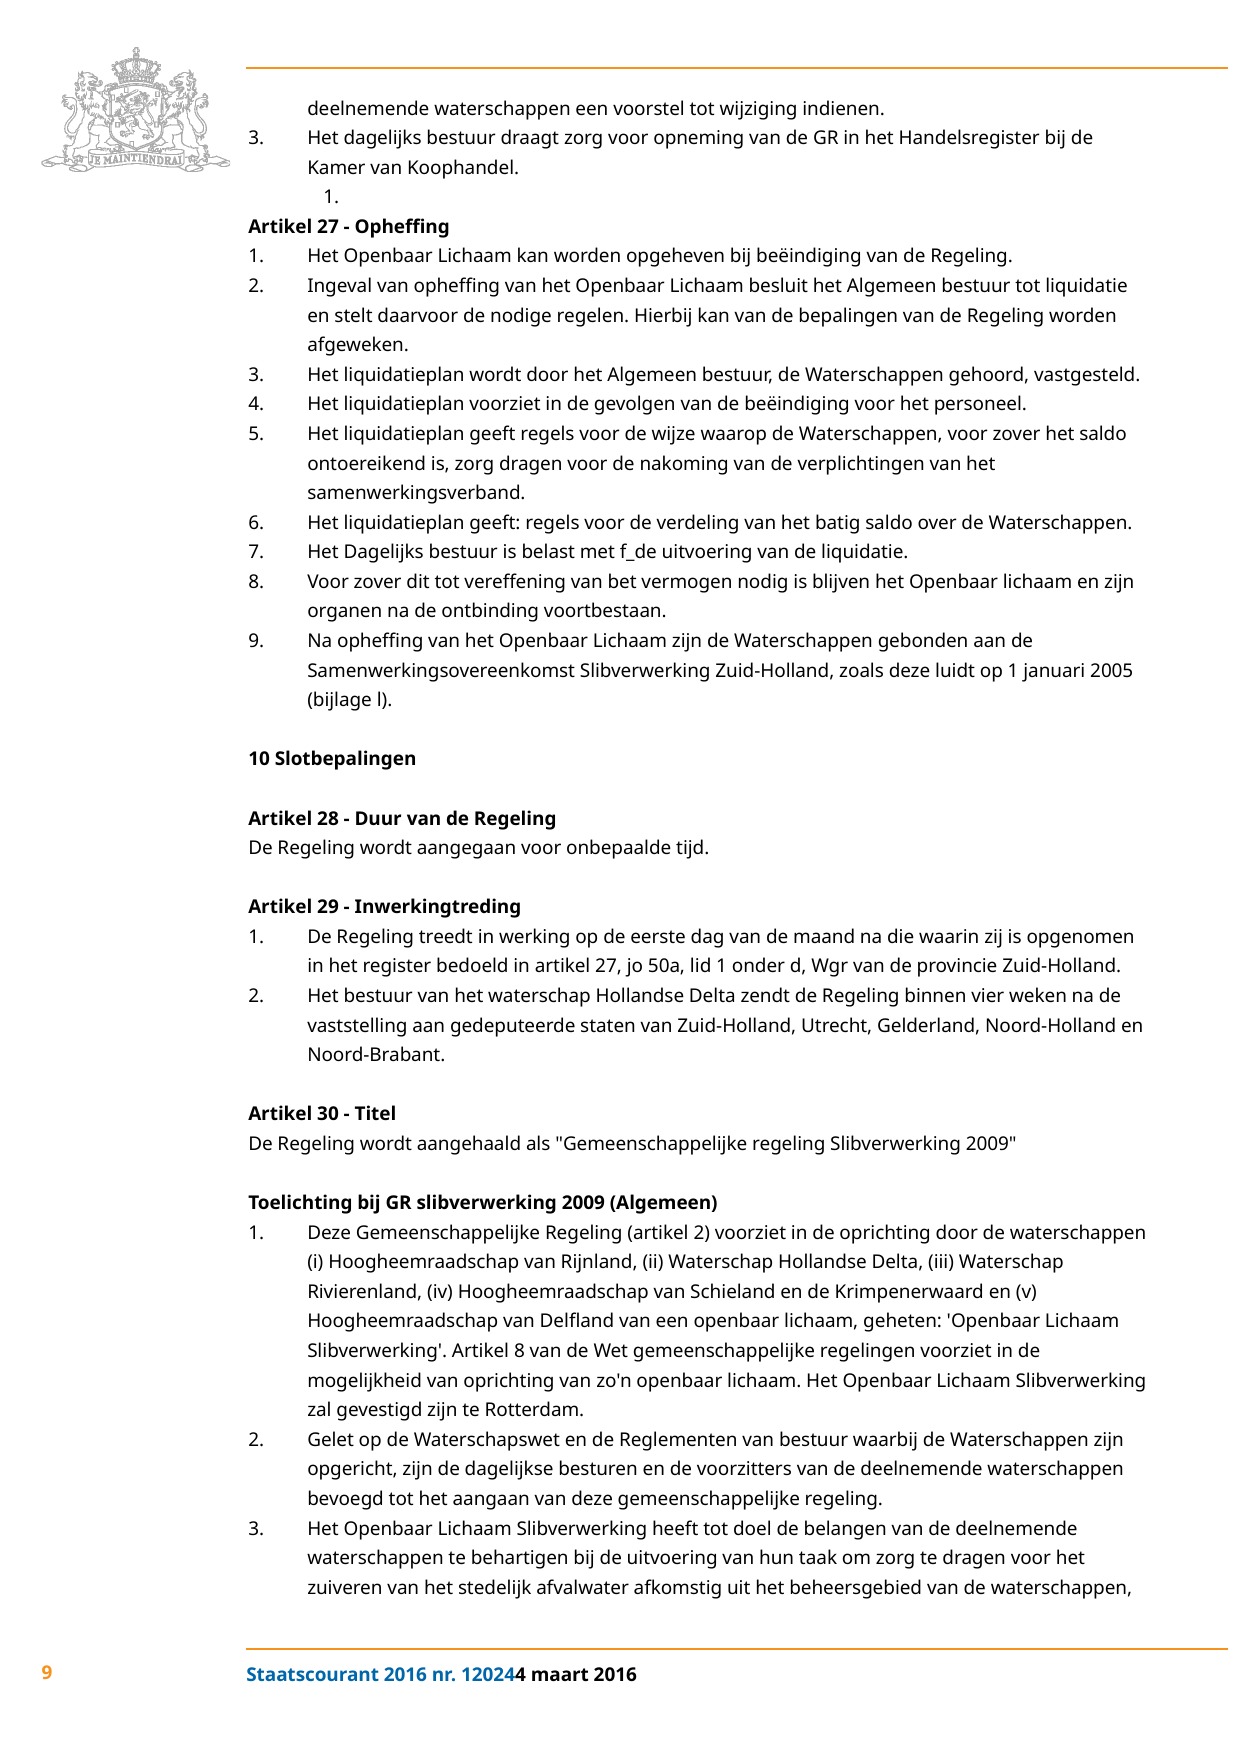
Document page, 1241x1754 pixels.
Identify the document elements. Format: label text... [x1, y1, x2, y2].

list Het liquidatieplan geeft regels voor de wijze waarop de Waterschappen, voor zover het saldo ontoereikend is, zorg dragen voor de nakoming van de verplichtingen van het samenwerkingsverband. [248, 420, 1152, 505]
text Artikel 28 - Duur van de Regeling [248, 805, 1152, 831]
list Het dagelijks bestuur draagt zorg voor opneming van de GR in het Handelsregister bij de Kamer van Koophandel. [248, 124, 1152, 180]
text Artikel 27 - Opheffing [248, 213, 1152, 239]
list Het Openbaar Lichaam kan worden opgeheven bij beëindiging van de Regeling. [248, 243, 1152, 268]
list Het Openbaar Lichaam Slibverwerking heeft tot doel de belangen van de deelnemende waterschappen te behartigen bij de uitvoering van hun taak om zorg te dragen voor het zuiveren van het stedelijk afvalwater afkomstig uit het beheersgebied van de waterschappen, [248, 1515, 1152, 1600]
list deelnemende waterschappen een voorstel tot wijziging indienen. [248, 95, 1152, 121]
text De Regeling wordt aangehaald als "Gemeenschappelijke regeling Slibverwerking 2009" [248, 1130, 1152, 1156]
text 10 Slotbepalingen [248, 746, 1152, 771]
list Deze Gemeenschappelijke Regeling (artikel 2) voorziet in de oprichting door de waterschappen (i) Hoogheemraadschap van Rijnland, (ii) Waterschap Hollandse Delta, (iii) Waterschap Rivierenland, (iv) Hoogheemraadschap van Schieland en de Krimpenerwaard en (v) Hoogheemraadschap van Delfland van een openbaar lichaam, geheten: 'Openbaar Lichaam Slibverwerking'. Artikel 8 van de Wet gemeenschappelijke regelingen voorziet in de mogelijkheid van oprichting van zo'n openbaar lichaam. Het Openbaar Lichaam Slibverwerking zal gevestigd zijn te Rotterdam. [248, 1219, 1152, 1422]
list Het Dagelijks bestuur is belast met f_de uitvoering van de liquidatie. [248, 538, 1152, 564]
text De Regeling wordt aangegaan voor onbepaalde tijd. [248, 834, 1152, 860]
picture [41, 47, 231, 172]
list Ingeval van opheffing van het Openbaar Lichaam besluit het Algemeen bestuur tot liquidatie en stelt daarvoor de nodige regelen. Hierbij kan van de bepalingen van de Regeling worden afgeweken. [248, 272, 1152, 357]
list Het liquidatieplan wordt door het Algemeen bestuur, de Waterschappen gehoord, vastgesteld. [248, 361, 1152, 387]
list De Regeling treedt in werking op de eerste dag van de maand na die waarin zij is opgenomen in het register bedoeld in artikel 27, jo 50a, lid 1 onder d, Wgr van de provincie Zuid-Holland. [248, 923, 1152, 978]
list Het liquidatieplan voorziet in de gevolgen van de beëindiging voor het personeel. [248, 391, 1152, 416]
text Toelichting bij GR slibverwerking 2009 (Algemeen) [248, 1189, 1152, 1215]
list Het bestuur van het waterschap Hollandse Delta zendt de Regeling binnen vier weken na de vaststelling aan gedeputeerde staten van Zuid-Holland, Utrecht, Gelderland, Noord-Holland en Noord-Brabant. [248, 982, 1152, 1067]
list Na opheffing van het Openbaar Lichaam zijn de Waterschappen gebonden aan de Samenwerkingsovereenkomst Slibverwerking Zuid-Holland, zoals deze luidt op 1 januari 2005 (bijlage l). [248, 627, 1152, 712]
list Het liquidatieplan geeft: regels voor de verdeling van het batig saldo over de Waterschappen. [248, 509, 1152, 535]
text Artikel 29 - Inwerkingtreding [248, 893, 1152, 919]
text Artikel 30 - Titel [248, 1101, 1152, 1126]
list Gelet op de Waterschapswet en de Reglementen van bestuur waarbij de Waterschappen zijn opgericht, zijn de dagelijkse besturen en de voorzitters van de deelnemende waterschappen bevoegd tot het aangaan van deze gemeenschappelijke regeling. [248, 1426, 1152, 1511]
list Voor zover dit tot vereffening van bet vermogen nodig is blijven het Openbaar lichaam en zijn organen na de ontbinding voortbestaan. [248, 568, 1152, 623]
